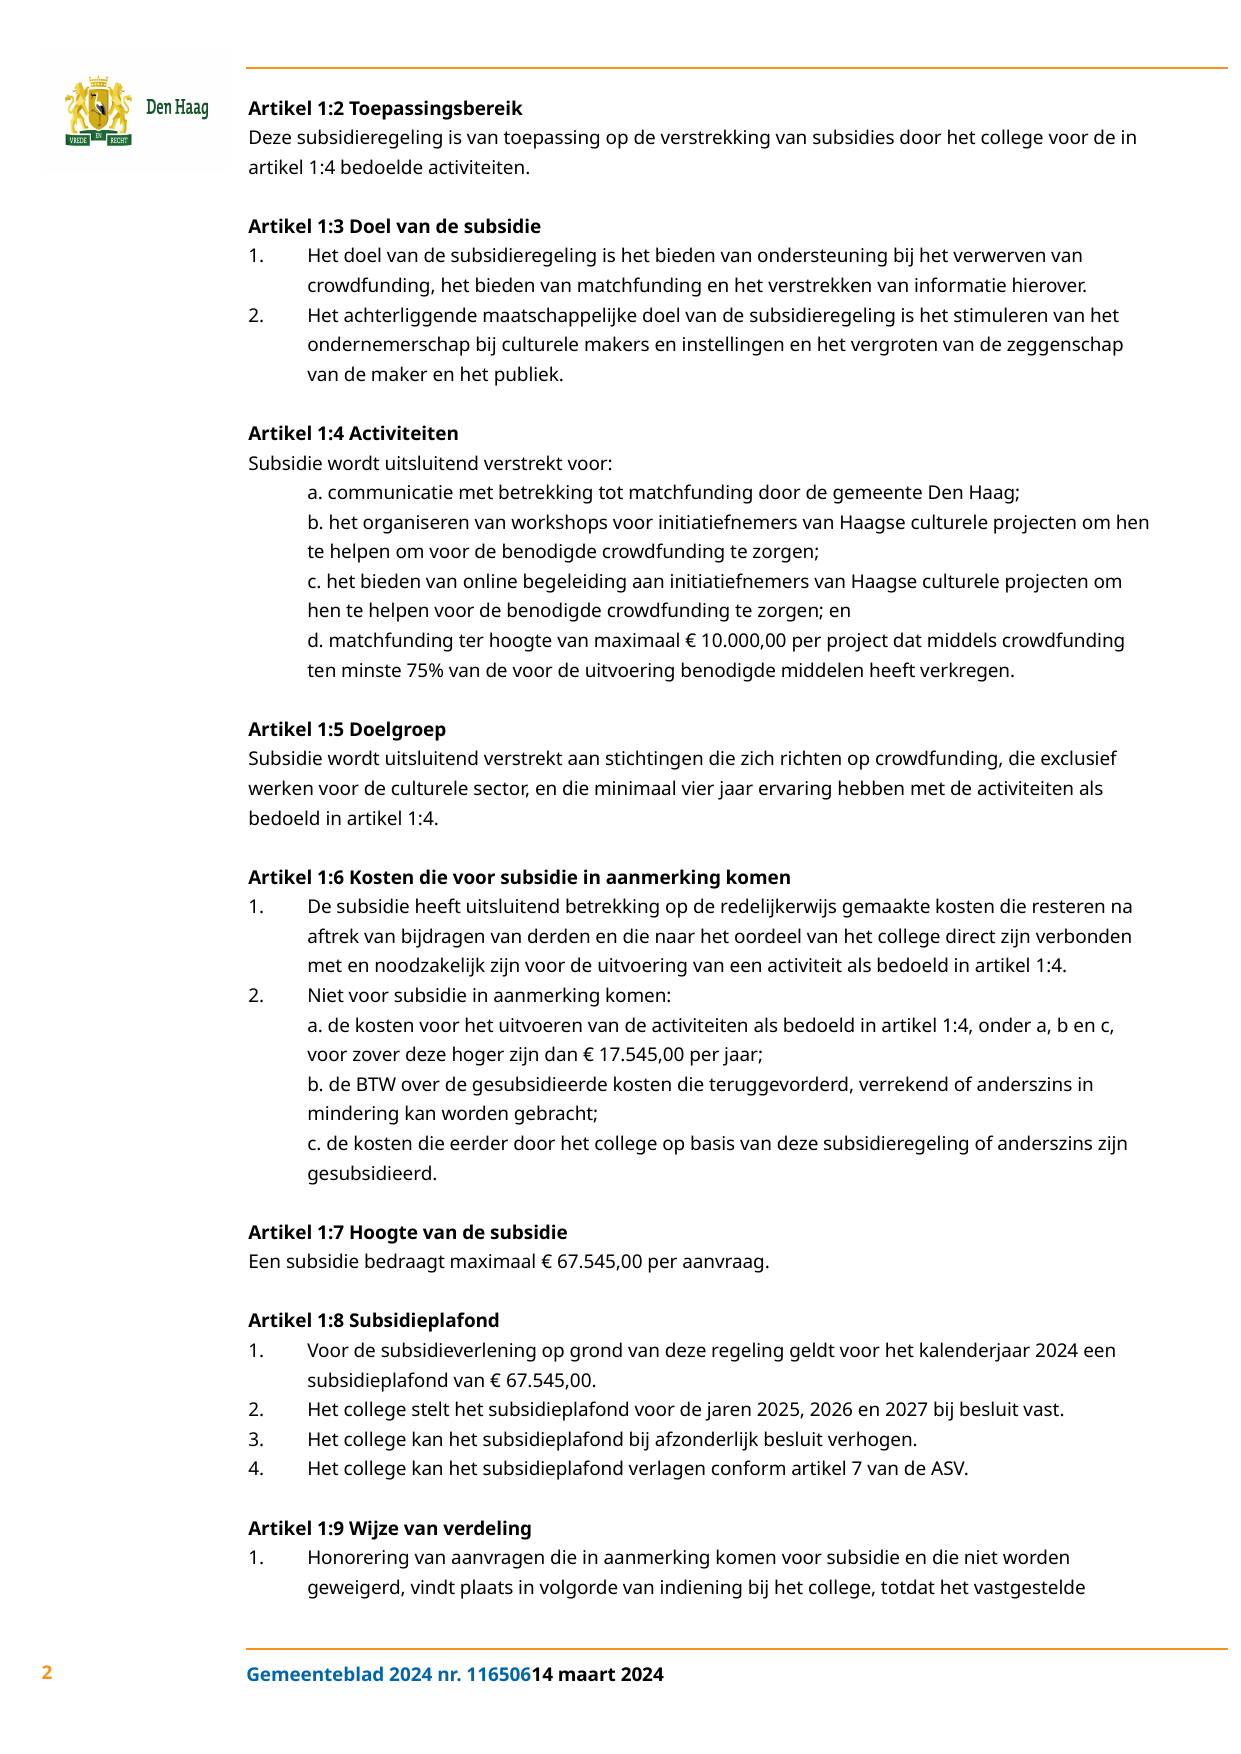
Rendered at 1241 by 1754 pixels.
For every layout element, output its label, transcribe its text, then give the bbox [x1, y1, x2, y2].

list Voor de subsidieverlening op grond van deze regeling geldt voor het kalenderjaar 2024 een subsidieplafond van € 67.545,00. [248, 1337, 1152, 1393]
picture [41, 47, 231, 172]
text Subsidie wordt uitsluitend verstrekt voor: [248, 450, 1152, 476]
list d. matchfunding ter hoogte van maximaal € 10.000,00 per project dat middels crowdfunding ten minste 75% van de voor de uitvoering benodigde middelen heeft verkregen. [248, 627, 1152, 683]
list Het doel van de subsidieregeling is het bieden van ondersteuning bij het verwerven van crowdfunding, het bieden van matchfunding en het verstrekken van informatie hierover. [248, 243, 1152, 298]
list Het college kan het subsidieplafond verlagen conform artikel 7 van de ASV. [248, 1456, 1152, 1481]
list Het college kan het subsidieplafond bij afzonderlijk besluit verhogen. [248, 1426, 1152, 1452]
list Honorering van aanvragen die in aanmerking komen voor subsidie en die niet worden geweigerd, vindt plaats in volgorde van indiening bij het college, totdat het vastgestelde [248, 1544, 1152, 1600]
text Deze subsidieregeling is van toepassing op de verstrekking van subsidies door het college voor de in artikel 1:4 bedoelde activiteiten. [248, 124, 1152, 180]
text Artikel 1:2 Toepassingsbereik [248, 95, 1152, 121]
list De subsidie heeft uitsluitend betrekking op de redelijkerwijs gemaakte kosten die resteren na aftrek van bijdragen van derden en die naar het oordeel van het college direct zijn verbonden met en noodzakelijk zijn voor de uitvoering van een activiteit als bedoeld in artikel 1:4. [248, 893, 1152, 978]
text Een subsidie bedraagt maximaal € 67.545,00 per aanvraag. [248, 1248, 1152, 1274]
list Niet voor subsidie in aanmerking komen: [248, 982, 1152, 1008]
text Artikel 1:9 Wijze van verdeling [248, 1515, 1152, 1541]
text Subsidie wordt uitsluitend verstrekt aan stichtingen die zich richten op crowdfunding, die exclusief werken voor de culturele sector, en die minimaal vier jaar ervaring hebben met de activiteiten als bedoeld in artikel 1:4. [248, 746, 1152, 831]
list a. de kosten voor het uitvoeren van de activiteiten als bedoeld in artikel 1:4, onder a, b en c, voor zover deze hoger zijn dan € 17.545,00 per jaar; [248, 1012, 1152, 1067]
list b. de BTW over de gesubsidieerde kosten die teruggevorderd, verrekend of anderszins in mindering kan worden gebracht; [248, 1071, 1152, 1126]
list b. het organiseren van workshops voor initiatiefnemers van Haagse culturele projecten om hen te helpen om voor de benodigde crowdfunding te zorgen; [248, 509, 1152, 564]
text Artikel 1:6 Kosten die voor subsidie in aanmerking komen [248, 864, 1152, 890]
list c. het bieden van online begeleiding aan initiatiefnemers van Haagse culturele projecten om hen te helpen voor de benodigde crowdfunding te zorgen; en [248, 568, 1152, 623]
text Artikel 1:8 Subsidieplafond [248, 1308, 1152, 1333]
text Artikel 1:4 Activiteiten [248, 420, 1152, 446]
list c. de kosten die eerder door het college op basis van deze subsidieregeling of anderszins zijn gesubsidieerd. [248, 1130, 1152, 1186]
list a. communicatie met betrekking tot matchfunding door de gemeente Den Haag; [248, 479, 1152, 505]
text Artikel 1:7 Hoogte van de subsidie [248, 1219, 1152, 1245]
text Artikel 1:5 Doelgroep [248, 716, 1152, 742]
list Het achterliggende maatschappelijke doel van de subsidieregeling is het stimuleren van het ondernemerschap bij culturele makers en instellingen en het vergroten van de zeggenschap van de maker en het publiek. [248, 302, 1152, 387]
list Het college stelt het subsidieplafond voor de jaren 2025, 2026 en 2027 bij besluit vast. [248, 1396, 1152, 1422]
text Artikel 1:3 Doel van de subsidie [248, 213, 1152, 239]
